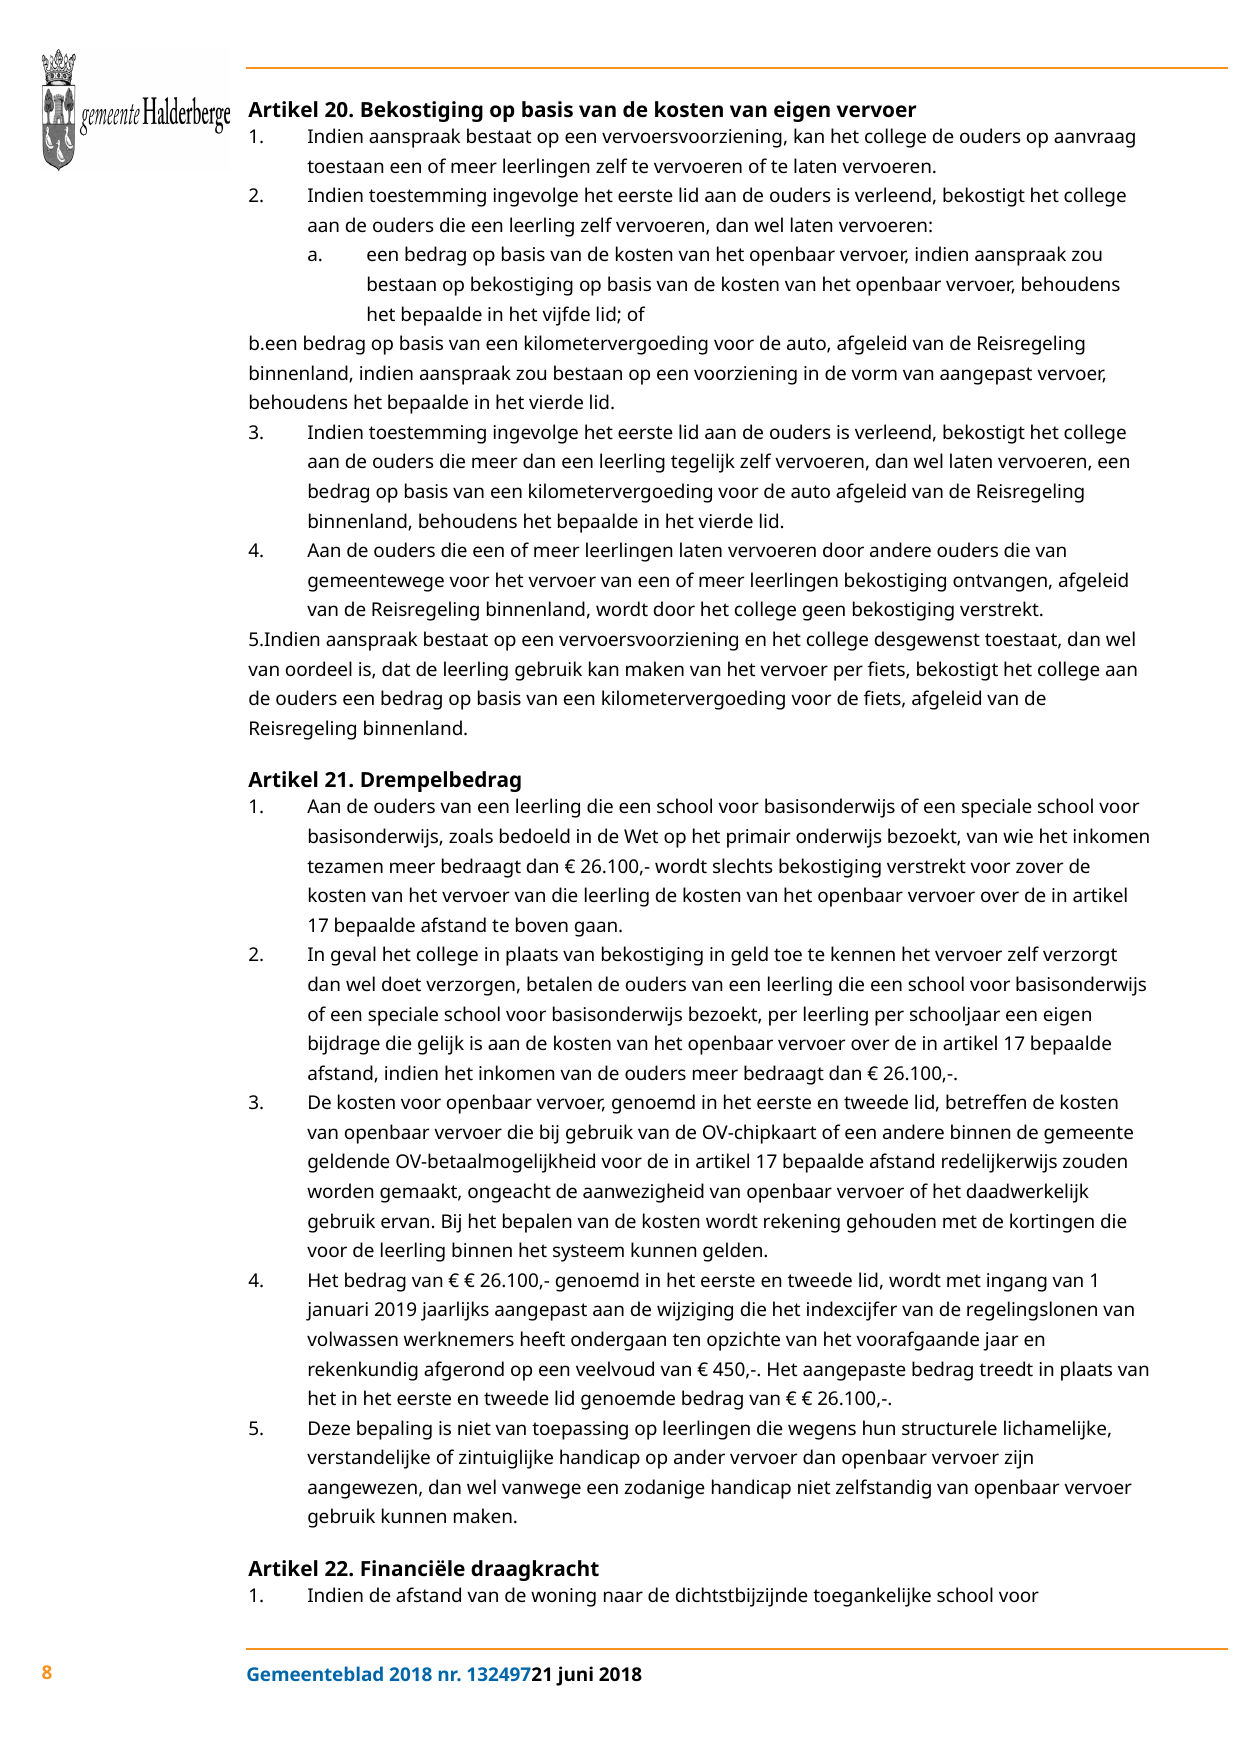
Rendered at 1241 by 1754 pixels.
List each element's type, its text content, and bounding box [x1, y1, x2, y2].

list Indien aanspraak bestaat op een vervoersvoorziening, kan het college de ouders op aanvraag toestaan een of meer leerlingen zelf te vervoeren of te laten vervoeren. [248, 123, 1152, 178]
list Aan de ouders die een of meer leerlingen laten vervoeren door andere ouders die van gemeentewege voor het vervoer van een of meer leerlingen bekostiging ontvangen, afgeleid van de Reisregeling binnenland, wordt door het college geen bekostiging verstrekt. [248, 537, 1152, 622]
picture [41, 47, 231, 172]
text Artikel 21. Drempelbedrag [248, 765, 1152, 794]
list Het bedrag van € € 26.100,- genoemd in het eerste en tweede lid, wordt met ingang van 1 januari 2019 jaarlijks aangepast aan de wijziging die het indexcijfer van de regelingslonen van volwassen werknemers heeft ondergaan ten opzichte van het voorafgaande jaar en rekenkundig afgerond op een veelvoud van € 450,-. Het aangepaste bedrag treedt in plaats van het in het eerste en tweede lid genoemde bedrag van € € 26.100,-. [248, 1267, 1152, 1411]
text Artikel 20. Bekostiging op basis van de kosten van eigen vervoer [248, 95, 1152, 123]
list De kosten voor openbaar vervoer, genoemd in het eerste en tweede lid, betreffen de kosten van openbaar vervoer die bij gebruik van de OV-chipkaart of een andere binnen de gemeente geldende OV-betaalmogelijkheid voor de in artikel 17 bepaalde afstand redelijkerwijs zouden worden gemaakt, ongeacht de aanwezigheid van openbaar vervoer of het daadwerkelijk gebruik ervan. Bij het bepalen van de kosten wordt rekening gehouden met de kortingen die voor de leerling binnen het systeem kunnen gelden. [248, 1089, 1152, 1263]
text Artikel 22. Financiële draagkracht [248, 1554, 1152, 1583]
list Indien toestemming ingevolge het eerste lid aan de ouders is verleend, bekostigt het college aan de ouders die meer dan een leerling tegelijk zelf vervoeren, dan wel laten vervoeren, een bedrag op basis van een kilometervergoeding voor de auto afgeleid van de Reisregeling binnenland, behoudens het bepaalde in het vierde lid. [248, 419, 1152, 533]
text 5.Indien aanspraak bestaat op een vervoersvoorziening en het college desgewenst toestaat, dan wel van oordeel is, dat de leerling gebruik kan maken van het vervoer per fiets, bekostigt het college aan de ouders een bedrag op basis van een kilometervergoeding voor de fiets, afgeleid van de Reisregeling binnenland. [248, 626, 1152, 741]
list een bedrag op basis van de kosten van het openbaar vervoer, indien aanspraak zou bestaan op bekostiging op basis van de kosten van het openbaar vervoer, behoudens het bepaalde in het vijfde lid; of [307, 242, 1152, 326]
list Deze bepaling is niet van toepassing op leerlingen die wegens hun structurele lichamelijke, verstandelijke of zintuiglijke handicap op ander vervoer dan openbaar vervoer zijn aangewezen, dan wel vanwege een zodanige handicap niet zelfstandig van openbaar vervoer gebruik kunnen maken. [248, 1415, 1152, 1529]
list In geval het college in plaats van bekostiging in geld toe te kennen het vervoer zelf verzorgt dan wel doet verzorgen, betalen de ouders van een leerling die een school voor basisonderwijs of een speciale school voor basisonderwijs bezoekt, per leerling per schooljaar een eigen bijdrage die gelijk is aan de kosten van het openbaar vervoer over de in artikel 17 bepaalde afstand, indien het inkomen van de ouders meer bedraagt dan € 26.100,-. [248, 942, 1152, 1086]
list Indien toestemming ingevolge het eerste lid aan de ouders is verleend, bekostigt het college aan de ouders die een leerling zelf vervoeren, dan wel laten vervoeren: [248, 182, 1152, 238]
list Aan de ouders van een leerling die een school voor basisonderwijs of een speciale school voor basisonderwijs, zoals bedoeld in de Wet op het primair onderwijs bezoekt, van wie het inkomen tezamen meer bedraagt dan € 26.100,- wordt slechts bekostiging verstrekt voor zover de kosten van het vervoer van die leerling de kosten van het openbaar vervoer over de in artikel 17 bepaalde afstand te boven gaan. [248, 794, 1152, 938]
list Indien de afstand van de woning naar de dichtstbijzijnde toegankelijke school voor [248, 1583, 1152, 1608]
text b.een bedrag op basis van een kilometervergoeding voor de auto, afgeleid van de Reisregeling binnenland, indien aanspraak zou bestaan op een voorziening in de vorm van aangepast vervoer, behoudens het bepaalde in het vierde lid. [248, 330, 1152, 415]
